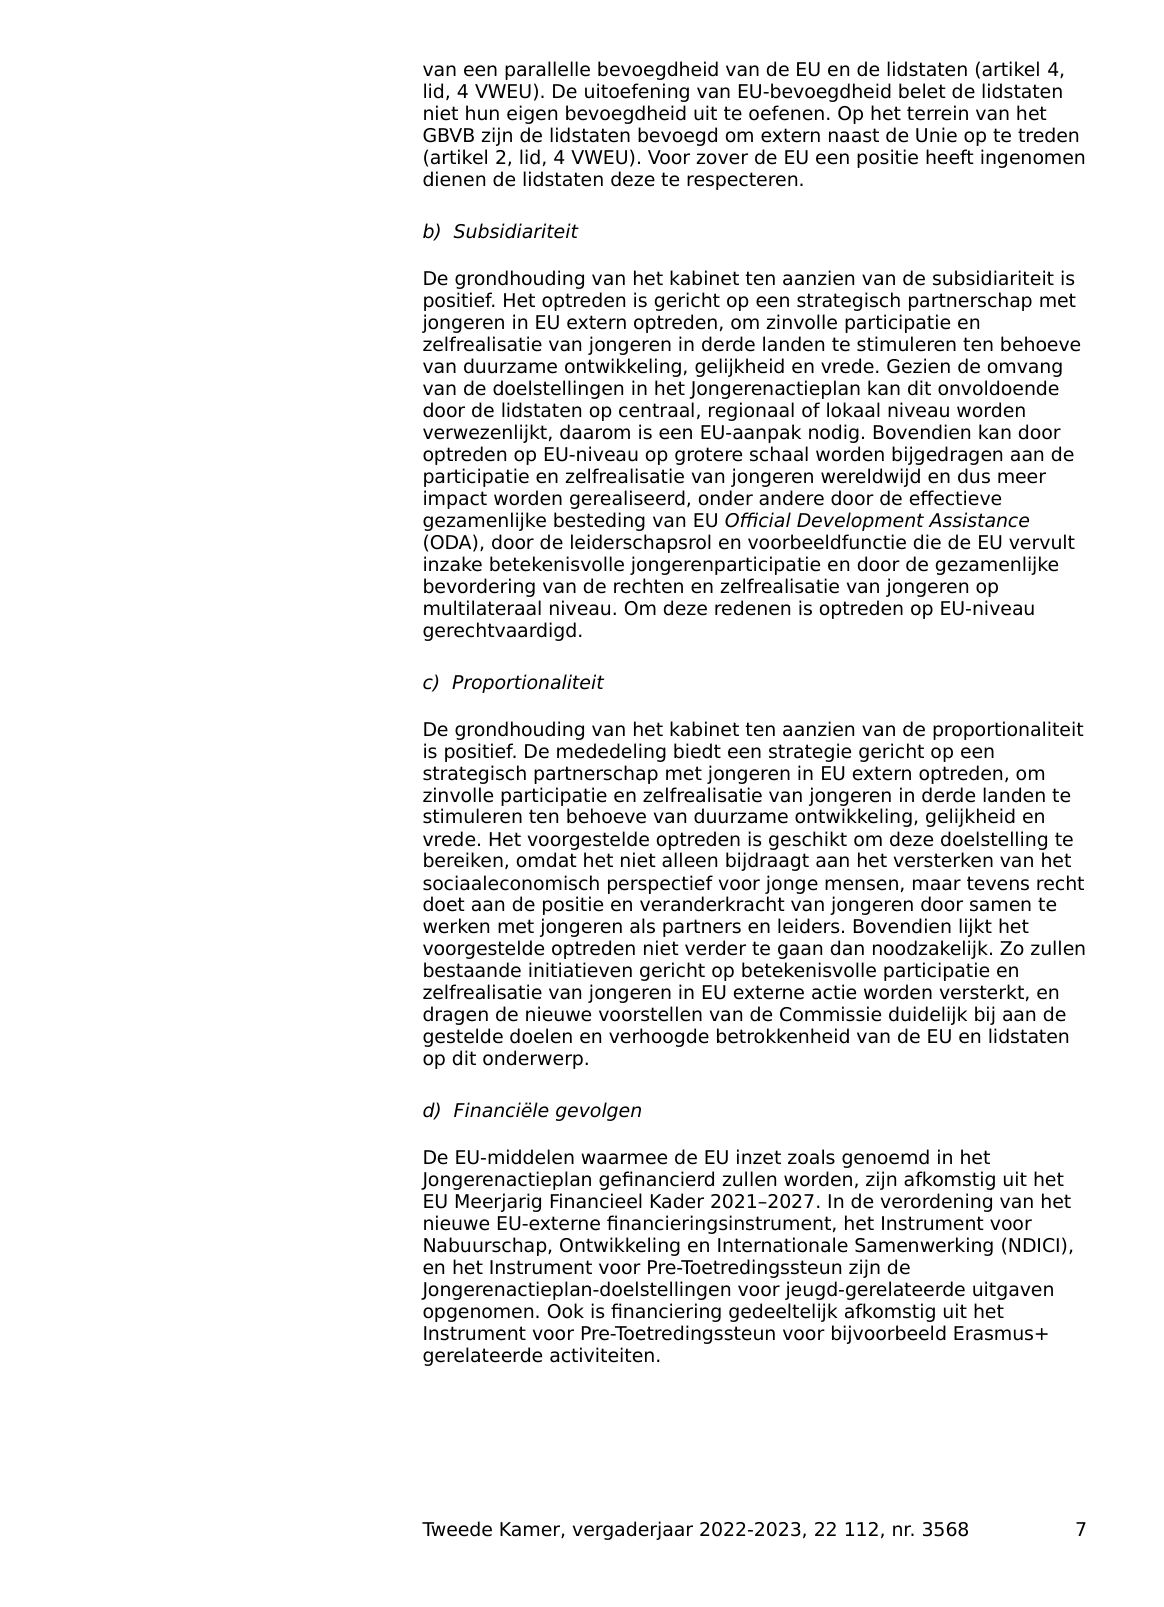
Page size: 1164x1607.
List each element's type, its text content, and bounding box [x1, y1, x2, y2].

text De grondhouding van het kabinet ten aanzien van de proportionaliteit is positief. De mededeling biedt een strategie gericht op een strategisch partnerschap met jongeren in EU extern optreden, om zinvolle participatie en zelfrealisatie van jongeren in derde landen te stimuleren ten behoeve van duurzame ontwikkeling, gelijkheid en vrede. Het voorgestelde optreden is geschikt om deze doelstelling te bereiken, omdat het niet alleen bijdraagt aan het versterken van het sociaaleconomisch perspectief voor jonge mensen, maar tevens recht doet aan de positie en veranderkracht van jongeren door samen te werken met jongeren als partners en leiders. Bovendien lijkt het voorgestelde optreden niet verder te gaan dan noodzakelijk. Zo zullen bestaande initiatieven gericht op betekenisvolle participatie en zelfrealisatie van jongeren in EU externe actie worden versterkt, en dragen de nieuwe voorstellen van de Commissie duidelijk bij aan de gestelde doelen en verhoogde betrokkenheid van de EU en lidstaten op dit onderwerp. [422, 718, 1087, 1070]
text De grondhouding van het kabinet ten aanzien van de subsidiariteit is positief. Het optreden is gericht op een strategisch partnerschap met jongeren in EU extern optreden, om zinvolle participatie en zelfrealisatie van jongeren in derde landen te stimuleren ten behoeve van duurzame ontwikkeling, gelijkheid en vrede. Gezien de omvang van de doelstellingen in het Jongerenactieplan kan dit onvoldoende door de lidstaten op centraal, regionaal of lokaal niveau worden verwezenlijkt, daarom is een EU-aanpak nodig. Bovendien kan door optreden op EU-niveau op grotere schaal worden bijgedragen aan de participatie en zelfrealisatie van jongeren wereldwijd en dus meer impact worden gerealiseerd, onder andere door de effectieve gezamenlijke besteding van EU Official Development Assistance (ODA), door de leiderschapsrol en voorbeeldfunctie die de EU vervult inzake betekenisvolle jongerenparticipatie en door de gezamenlijke bevordering van de rechten en zelfrealisatie van jongeren op multilateraal niveau. Om deze redenen is optreden op EU-niveau gerechtvaardigd. [422, 268, 1087, 642]
subtitle d) Financiële gevolgen [422, 1100, 1087, 1122]
subtitle b) Subsidiariteit [422, 221, 1087, 243]
text De EU-middelen waarmee de EU inzet zoals genoemd in het Jongerenactieplan gefinancierd zullen worden, zijn afkomstig uit het EU Meerjarig Financieel Kader 2021–2027. In de verordening van het nieuwe EU-externe financieringsinstrument, het Instrument voor Nabuurschap, Ontwikkeling en Internationale Samenwerking (NDICI), en het Instrument voor Pre-Toetredingssteun zijn de Jongerenactieplan-doelstellingen voor jeugd-gerelateerde uitgaven opgenomen. Ook is financiering gedeeltelijk afkomstig uit het Instrument voor Pre-Toetredingssteun voor bijvoorbeeld Erasmus+ gerelateerde activiteiten. [422, 1147, 1087, 1367]
subtitle c) Proportionaliteit [422, 672, 1087, 693]
text van een parallelle bevoegdheid van de EU en de lidstaten (artikel 4, lid, 4 VWEU). De uitoefening van EU-bevoegdheid belet de lidstaten niet hun eigen bevoegdheid uit te oefenen. Op het terrein van het GBVB zijn de lidstaten bevoegd om extern naast de Unie op te treden (artikel 2, lid, 4 VWEU). Voor zover de EU een positie heeft ingenomen dienen de lidstaten deze te respecteren. [422, 59, 1087, 191]
